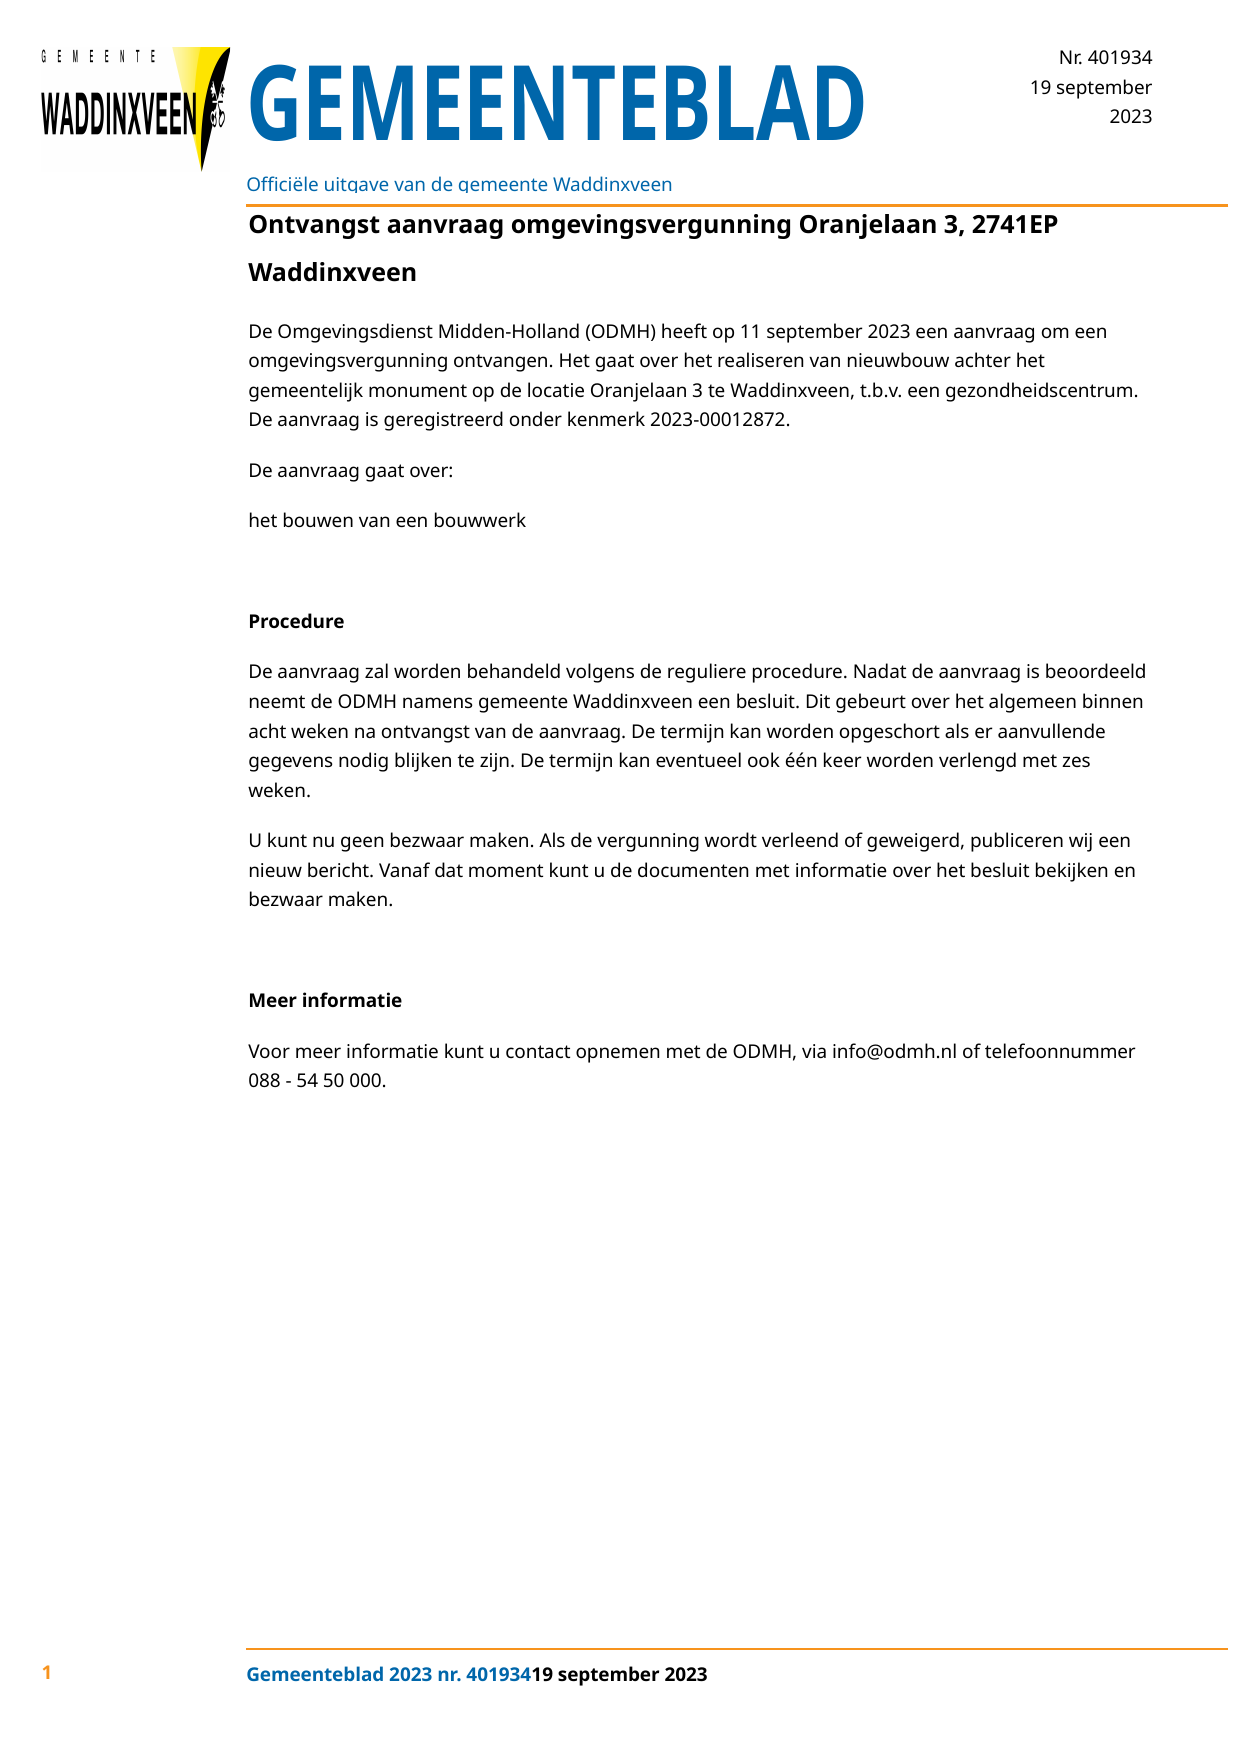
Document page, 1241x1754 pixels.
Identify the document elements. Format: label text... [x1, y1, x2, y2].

text U kunt nu geen bezwaar maken. Als de vergunning wordt verleend of geweigerd, publiceren wij een nieuw bericht. Vanaf dat moment kunt u de documenten met informatie over het besluit bekijken en bezwaar maken. [248, 827, 1152, 912]
text Voor meer informatie kunt u contact opnemen met de ODMH, via info@odmh.nl of telefoonnummer 088 - 54 50 000. [248, 1038, 1152, 1093]
text Meer informatie [248, 987, 1152, 1013]
text het bouwen van een bouwwerk [248, 507, 1152, 533]
text Ontvangst aanvraag omgevingsvergunning Oranjelaan 3, 2741EP Waddinxveen [248, 207, 1152, 288]
text Procedure [248, 608, 1152, 634]
text De Omgevingsdienst Midden-Holland (ODMH) heeft op 11 september 2023 een aanvraag om een omgevingsvergunning ontvangen. Het gaat over het realiseren van nieuwbouw achter het gemeentelijk monument op de locatie Oranjelaan 3 te Waddinxveen, t.b.v. een gezondheidscentrum. De aanvraag is geregistreerd onder kenmerk 2023-00012872. [248, 318, 1152, 432]
text De aanvraag gaat over: [248, 457, 1152, 483]
text De aanvraag zal worden behandeld volgens de reguliere procedure. Nadat de aanvraag is beoordeeld neemt de ODMH namens gemeente Waddinxveen een besluit. Dit gebeurt over het algemeen binnen acht weken na ontvangst van de aanvraag. De termijn kan worden opgeschort als er aanvullende gegevens nodig blijken te zijn. De termijn kan eventueel ook één keer worden verlengd met zes weken. [248, 659, 1152, 803]
picture [41, 47, 231, 172]
